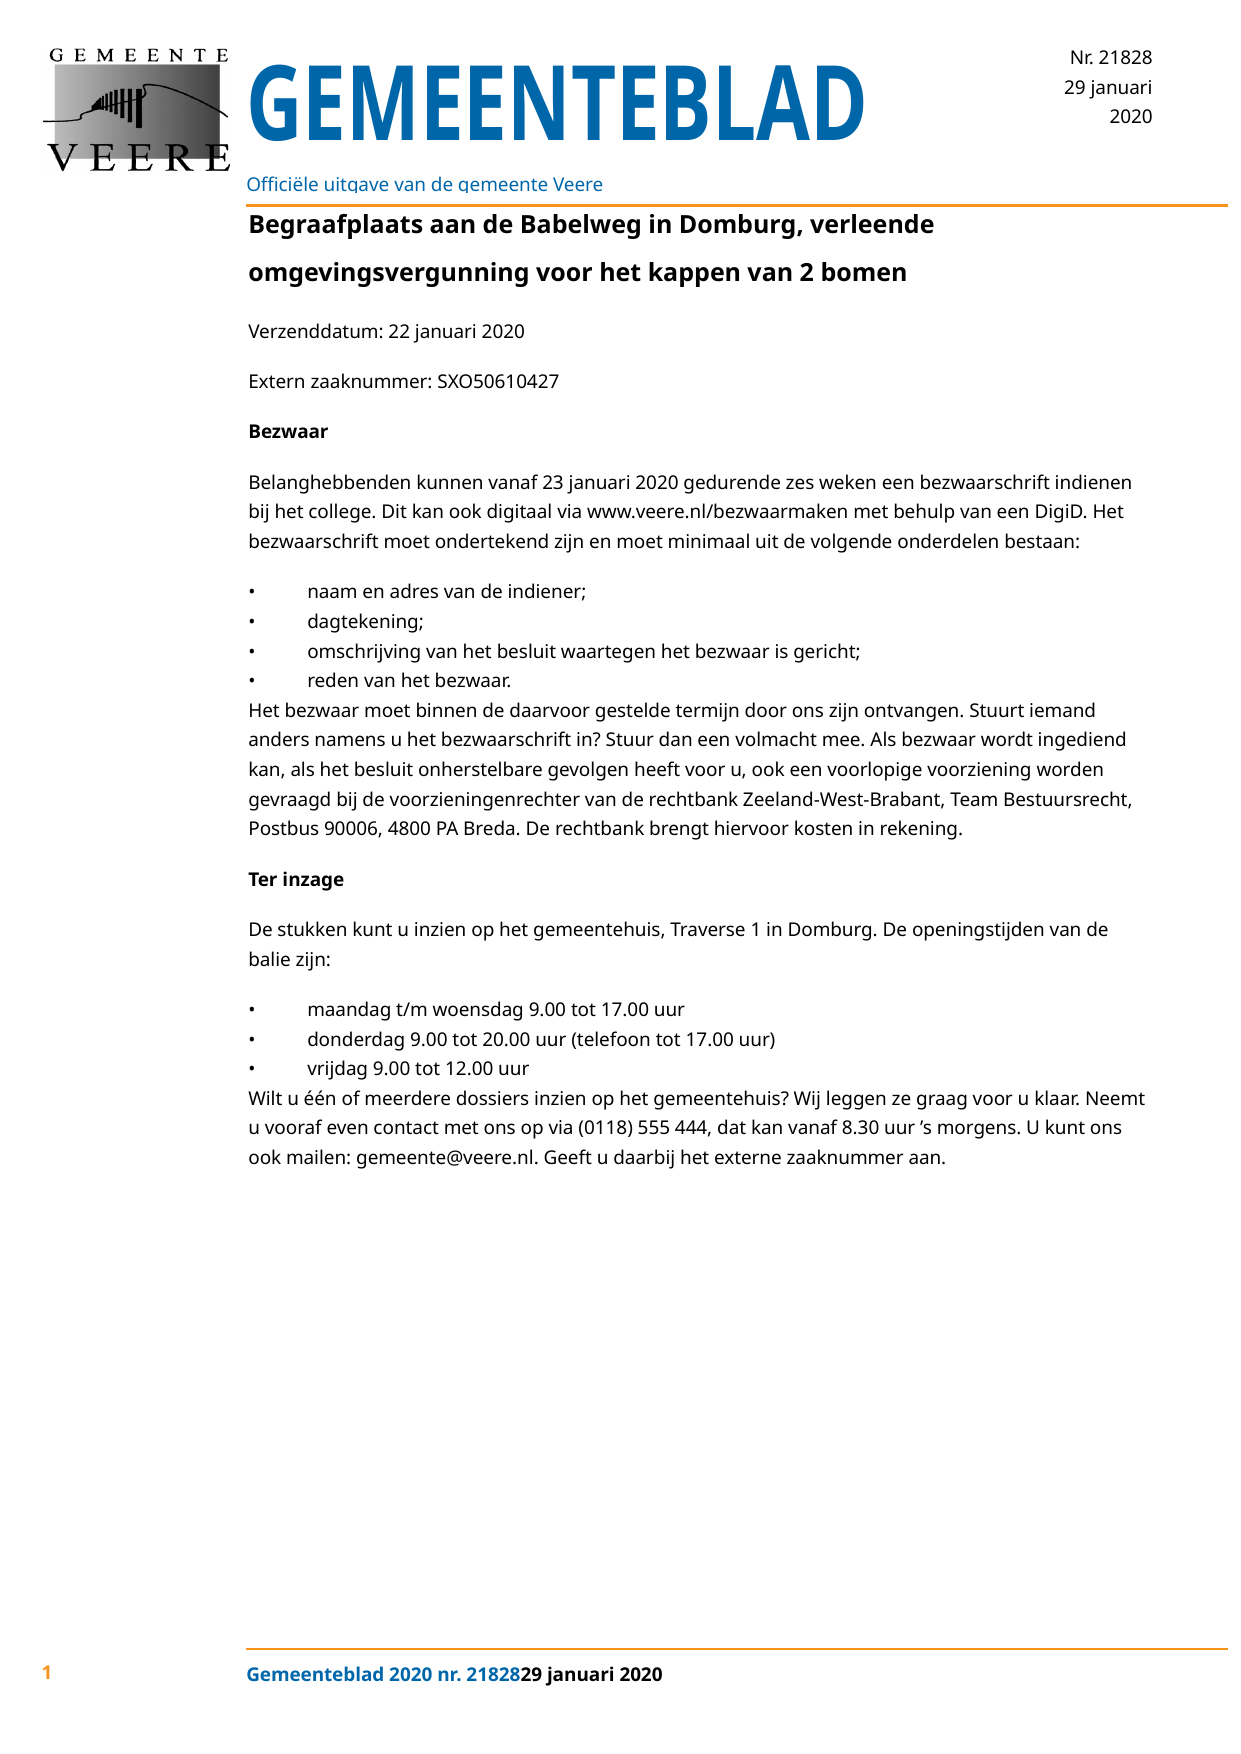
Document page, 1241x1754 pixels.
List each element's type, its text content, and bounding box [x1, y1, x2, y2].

list maandag t/m woensdag 9.00 tot 17.00 uur [248, 996, 1152, 1022]
text Ter inzage [248, 866, 1152, 892]
text Extern zaaknummer: SXO50610427 [248, 368, 1152, 394]
picture [41, 47, 231, 172]
text Belanghebbenden kunnen vanaf 23 januari 2020 gedurende zes weken een bezwaarschrift indienen bij het college. Dit kan ook digitaal via www.veere.nl/bezwaarmaken met behulp van een DigiD. Het bezwaarschrift moet ondertekend zijn en moet minimaal uit de volgende onderdelen bestaan: [248, 469, 1152, 554]
text Het bezwaar moet binnen de daarvoor gestelde termijn door ons zijn ontvangen. Stuurt iemand anders namens u het bezwaarschrift in? Stuur dan een volmacht mee. Als bezwaar wordt ingediend kan, als het besluit onherstelbare gevolgen heeft voor u, ook een voorlopige voorziening worden gevraagd bij de voorzieningenrechter van de rechtbank Zeeland-West-Brabant, Team Bestuursrecht, Postbus 90006, 4800 PA Breda. De rechtbank brengt hiervoor kosten in rekening. [248, 697, 1152, 841]
list omschrijving van het besluit waartegen het bezwaar is gericht; [248, 638, 1152, 664]
text Bezwaar [248, 419, 1152, 444]
list reden van het bezwaar. [248, 667, 1152, 693]
list vrijdag 9.00 tot 12.00 uur [248, 1055, 1152, 1081]
text Verzenddatum: 22 januari 2020 [248, 318, 1152, 344]
list naam en adres van de indiener; [248, 579, 1152, 604]
text Begraafplaats aan de Babelweg in Domburg, verleende omgevingsvergunning voor het kappen van 2 bomen [248, 207, 1152, 288]
list dagtekening; [248, 608, 1152, 634]
text Wilt u één of meerdere dossiers inzien op het gemeentehuis? Wij leggen ze graag voor u klaar. Neemt u vooraf even contact met ons op via (0118) 555 444, dat kan vanaf 8.30 uur ’s morgens. U kunt ons ook mailen: gemeente@veere.nl. Geeft u daarbij het externe zaaknummer aan. [248, 1085, 1152, 1170]
list donderdag 9.00 tot 20.00 uur (telefoon tot 17.00 uur) [248, 1026, 1152, 1052]
text De stukken kunt u inzien op het gemeentehuis, Traverse 1 in Domburg. De openingstijden van de balie zijn: [248, 916, 1152, 972]
